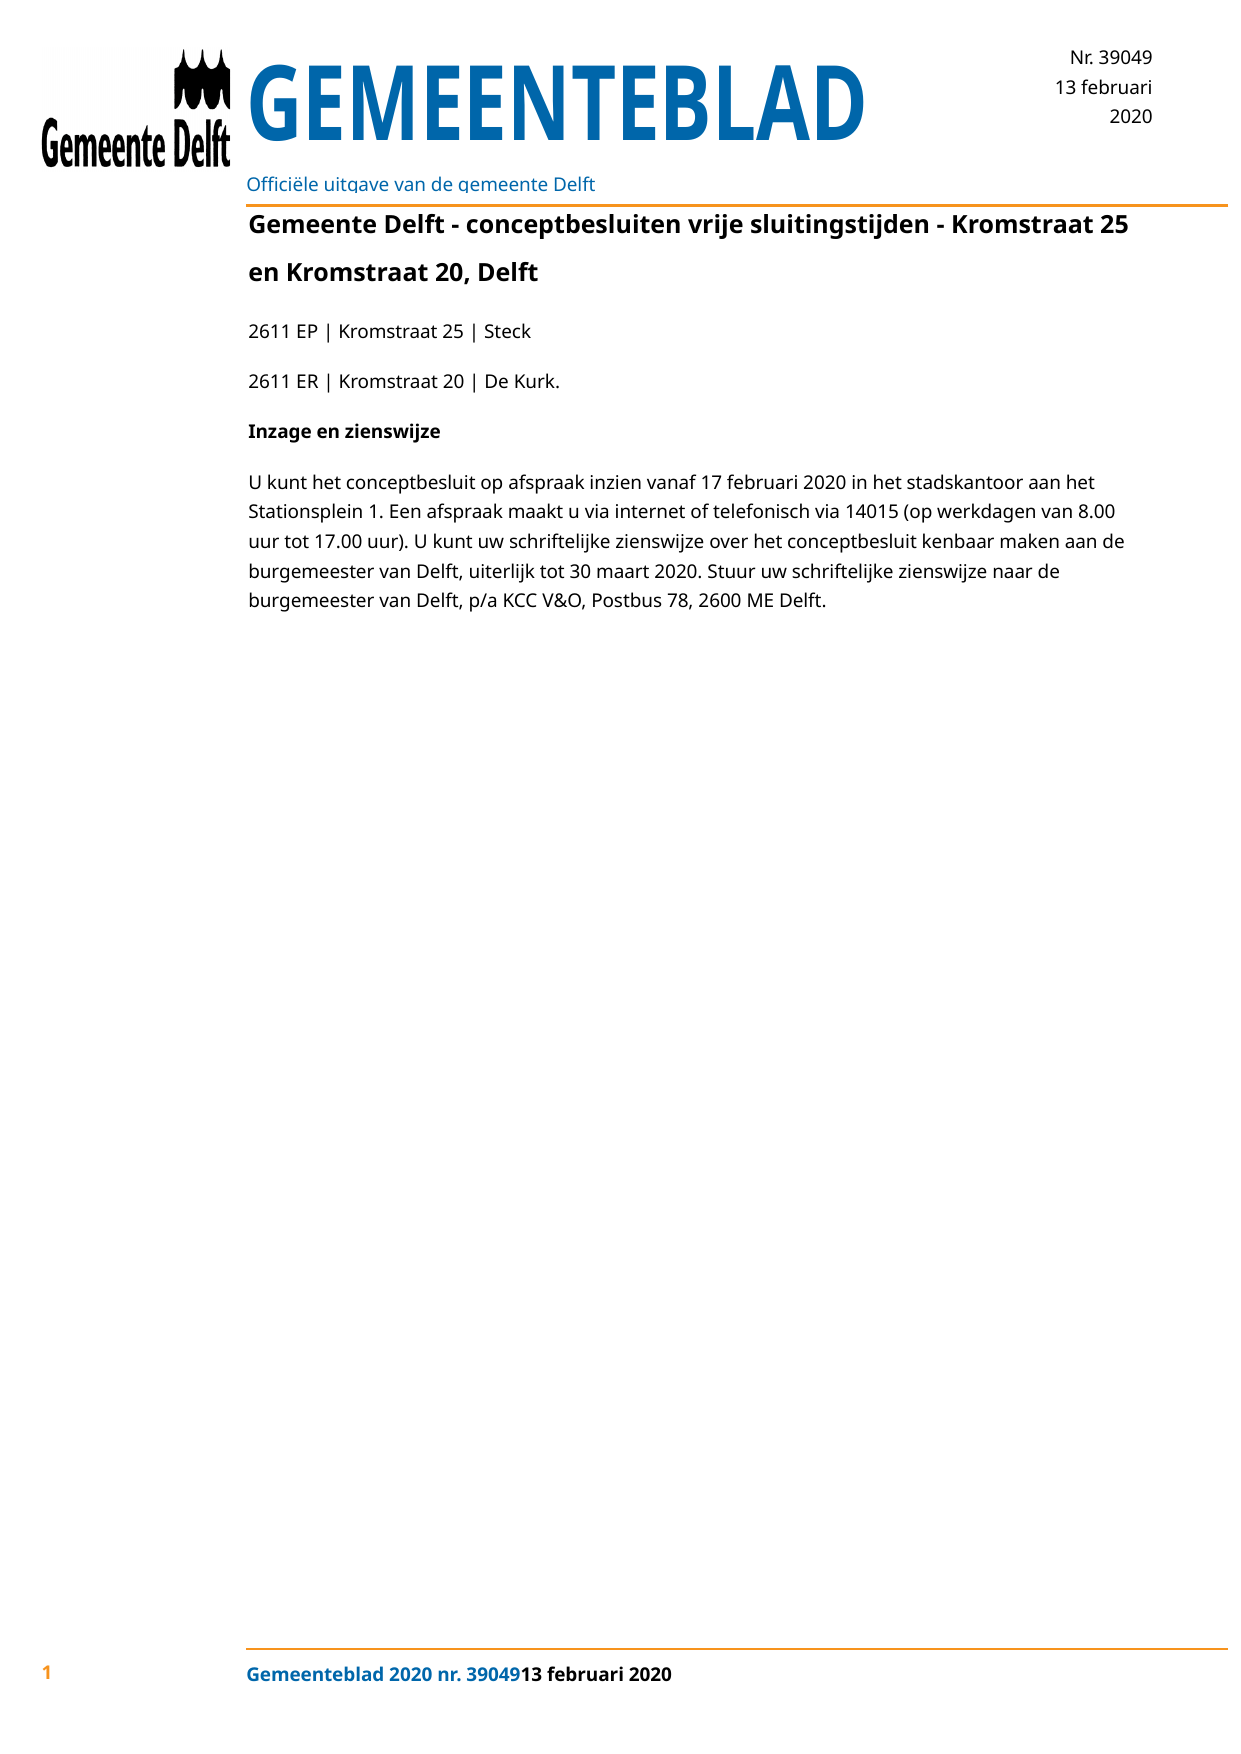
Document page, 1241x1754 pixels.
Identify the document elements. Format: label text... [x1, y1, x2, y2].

picture [41, 47, 231, 172]
text U kunt het conceptbesluit op afspraak inzien vanaf 17 februari 2020 in het stadskantoor aan het Stationsplein 1. Een afspraak maakt u via internet of telefonisch via 14015 (op werkdagen van 8.00 uur tot 17.00 uur). U kunt uw schriftelijke zienswijze over het conceptbesluit kenbaar maken aan de burgemeester van Delft, uiterlijk tot 30 maart 2020. Stuur uw schriftelijke zienswijze naar de burgemeester van Delft, p/a KCC V&O, Postbus 78, 2600 ME Delft. [248, 469, 1152, 613]
text Inzage en zienswijze [248, 419, 1152, 444]
text 2611 EP | Kromstraat 25 | Steck [248, 318, 1152, 344]
text Gemeente Delft - conceptbesluiten vrije sluitingstijden - Kromstraat 25 en Kromstraat 20, Delft [248, 207, 1152, 288]
text 2611 ER | Kromstraat 20 | De Kurk. [248, 368, 1152, 394]
